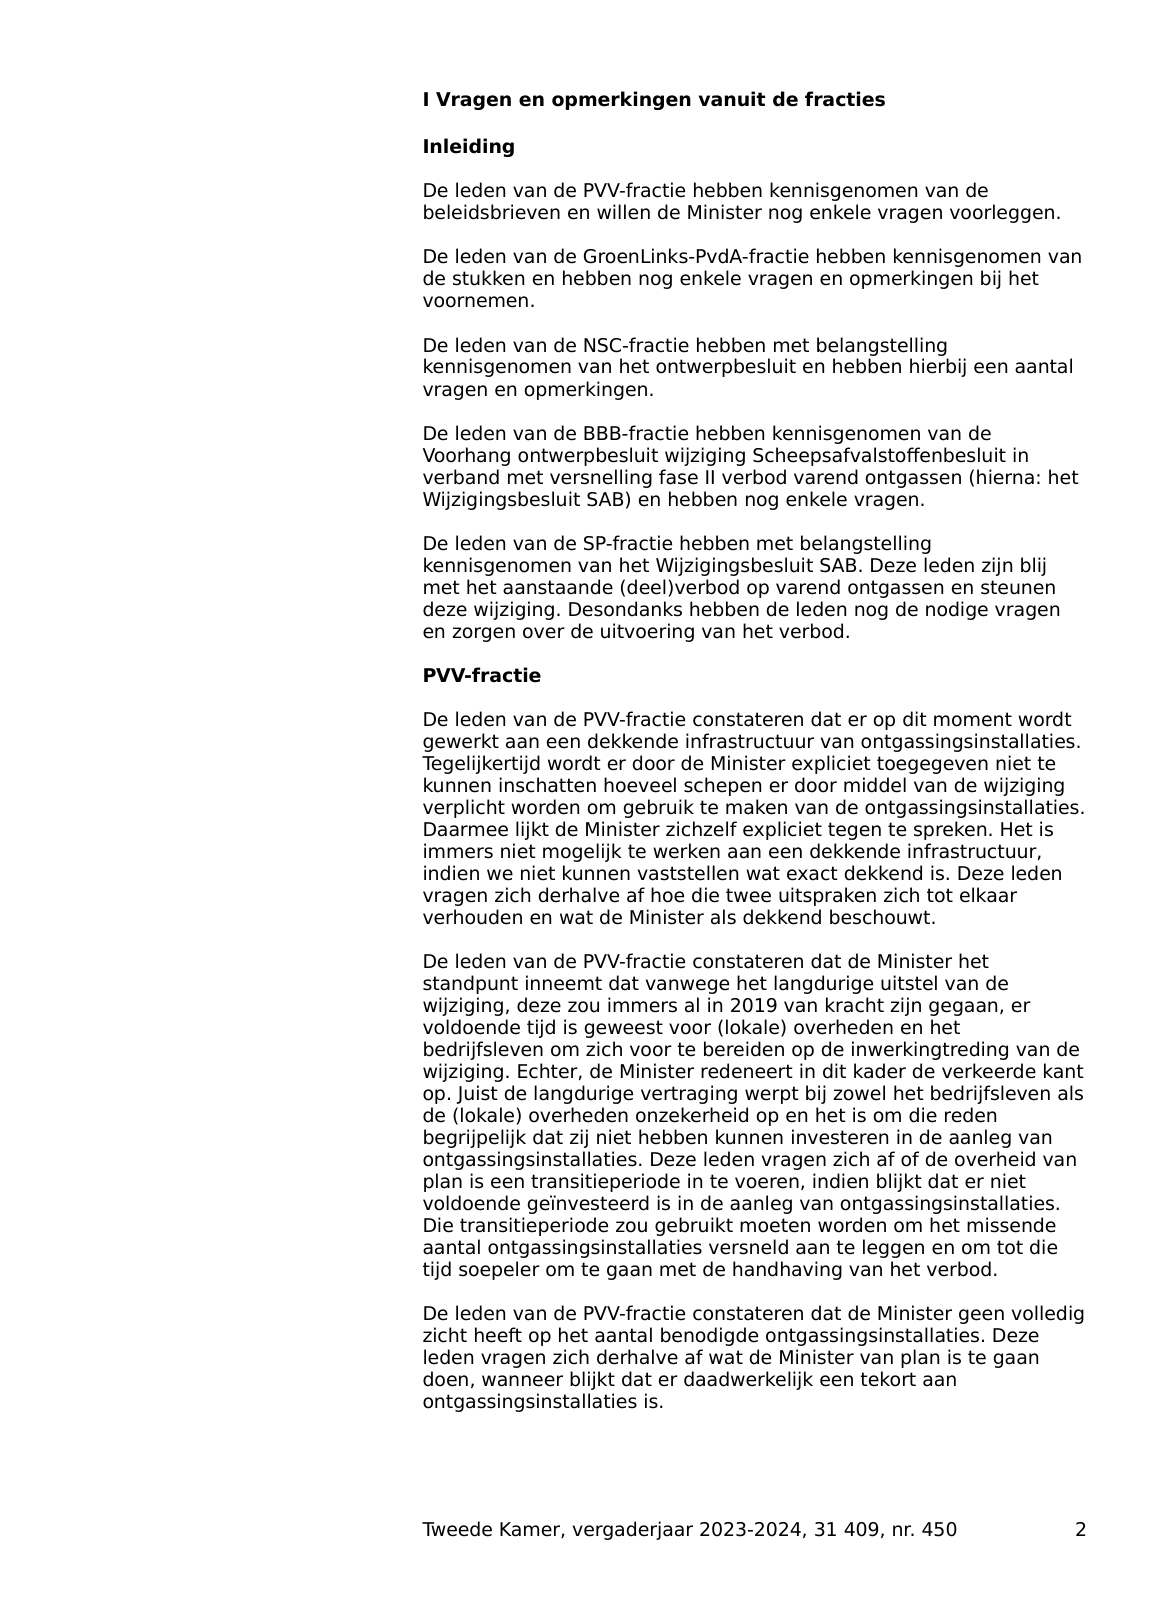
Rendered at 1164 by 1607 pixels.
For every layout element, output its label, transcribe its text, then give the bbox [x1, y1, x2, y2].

subtitle I Vragen en opmerkingen vanuit de fracties [422, 89, 1087, 111]
text De leden van de BBB-fractie hebben kennisgenomen van de Voorhang ontwerpbesluit wijziging Scheepsafvalstoffenbesluit in verband met versnelling fase II verbod varend ontgassen (hierna: het Wijzigingsbesluit SAB) en hebben nog enkele vragen. [422, 423, 1087, 511]
text De leden van de NSC-fractie hebben met belangstelling kennisgenomen van het ontwerpbesluit en hebben hierbij een aantal vragen en opmerkingen. [422, 334, 1087, 400]
text De leden van de PVV-fractie constateren dat er op dit moment wordt gewerkt aan een dekkende infrastructuur van ontgassingsinstallaties. Tegelijkertijd wordt er door de Minister expliciet toegegeven niet te kunnen inschatten hoeveel schepen er door middel van de wijziging verplicht worden om gebruik te maken van de ontgassingsinstallaties. Daarmee lijkt de Minister zichzelf expliciet tegen te spreken. Het is immers niet mogelijk te werken aan een dekkende infrastructuur, indien we niet kunnen vaststellen wat exact dekkend is. Deze leden vragen zich derhalve af hoe die twee uitspraken zich tot elkaar verhouden en wat de Minister als dekkend beschouwt. [422, 709, 1087, 929]
text De leden van de GroenLinks-PvdA-fractie hebben kennisgenomen van de stukken en hebben nog enkele vragen en opmerkingen bij het voornemen. [422, 246, 1087, 312]
subtitle Inleiding [422, 136, 1087, 158]
text De leden van de PVV-fractie constateren dat de Minister het standpunt inneemt dat vanwege het langdurige uitstel van de wijziging, deze zou immers al in 2019 van kracht zijn gegaan, er voldoende tijd is geweest voor (lokale) overheden en het bedrijfsleven om zich voor te bereiden op de inwerkingtreding van de wijziging. Echter, de Minister redeneert in dit kader de verkeerde kant op. Juist de langdurige vertraging werpt bij zowel het bedrijfsleven als de (lokale) overheden onzekerheid op en het is om die reden begrijpelijk dat zij niet hebben kunnen investeren in de aanleg van ontgassingsinstallaties. Deze leden vragen zich af of de overheid van plan is een transitieperiode in te voeren, indien blijkt dat er niet voldoende geïnvesteerd is in de aanleg van ontgassingsinstallaties. Die transitieperiode zou gebruikt moeten worden om het missende aantal ontgassingsinstallaties versneld aan te leggen en om tot die tijd soepeler om te gaan met de handhaving van het verbod. [422, 951, 1087, 1281]
subtitle PVV-fractie [422, 665, 1087, 687]
text De leden van de SP-fractie hebben met belangstelling kennisgenomen van het Wijzigingsbesluit SAB. Deze leden zijn blij met het aanstaande (deel)verbod op varend ontgassen en steunen deze wijziging. Desondanks hebben de leden nog de nodige vragen en zorgen over de uitvoering van het verbod. [422, 533, 1087, 643]
text De leden van de PVV-fractie hebben kennisgenomen van de beleidsbrieven en willen de Minister nog enkele vragen voorleggen. [422, 180, 1087, 224]
text De leden van de PVV-fractie constateren dat de Minister geen volledig zicht heeft op het aantal benodigde ontgassingsinstallaties. Deze leden vragen zich derhalve af wat de Minister van plan is te gaan doen, wanneer blijkt dat er daadwerkelijk een tekort aan ontgassingsinstallaties is. [422, 1303, 1087, 1413]
